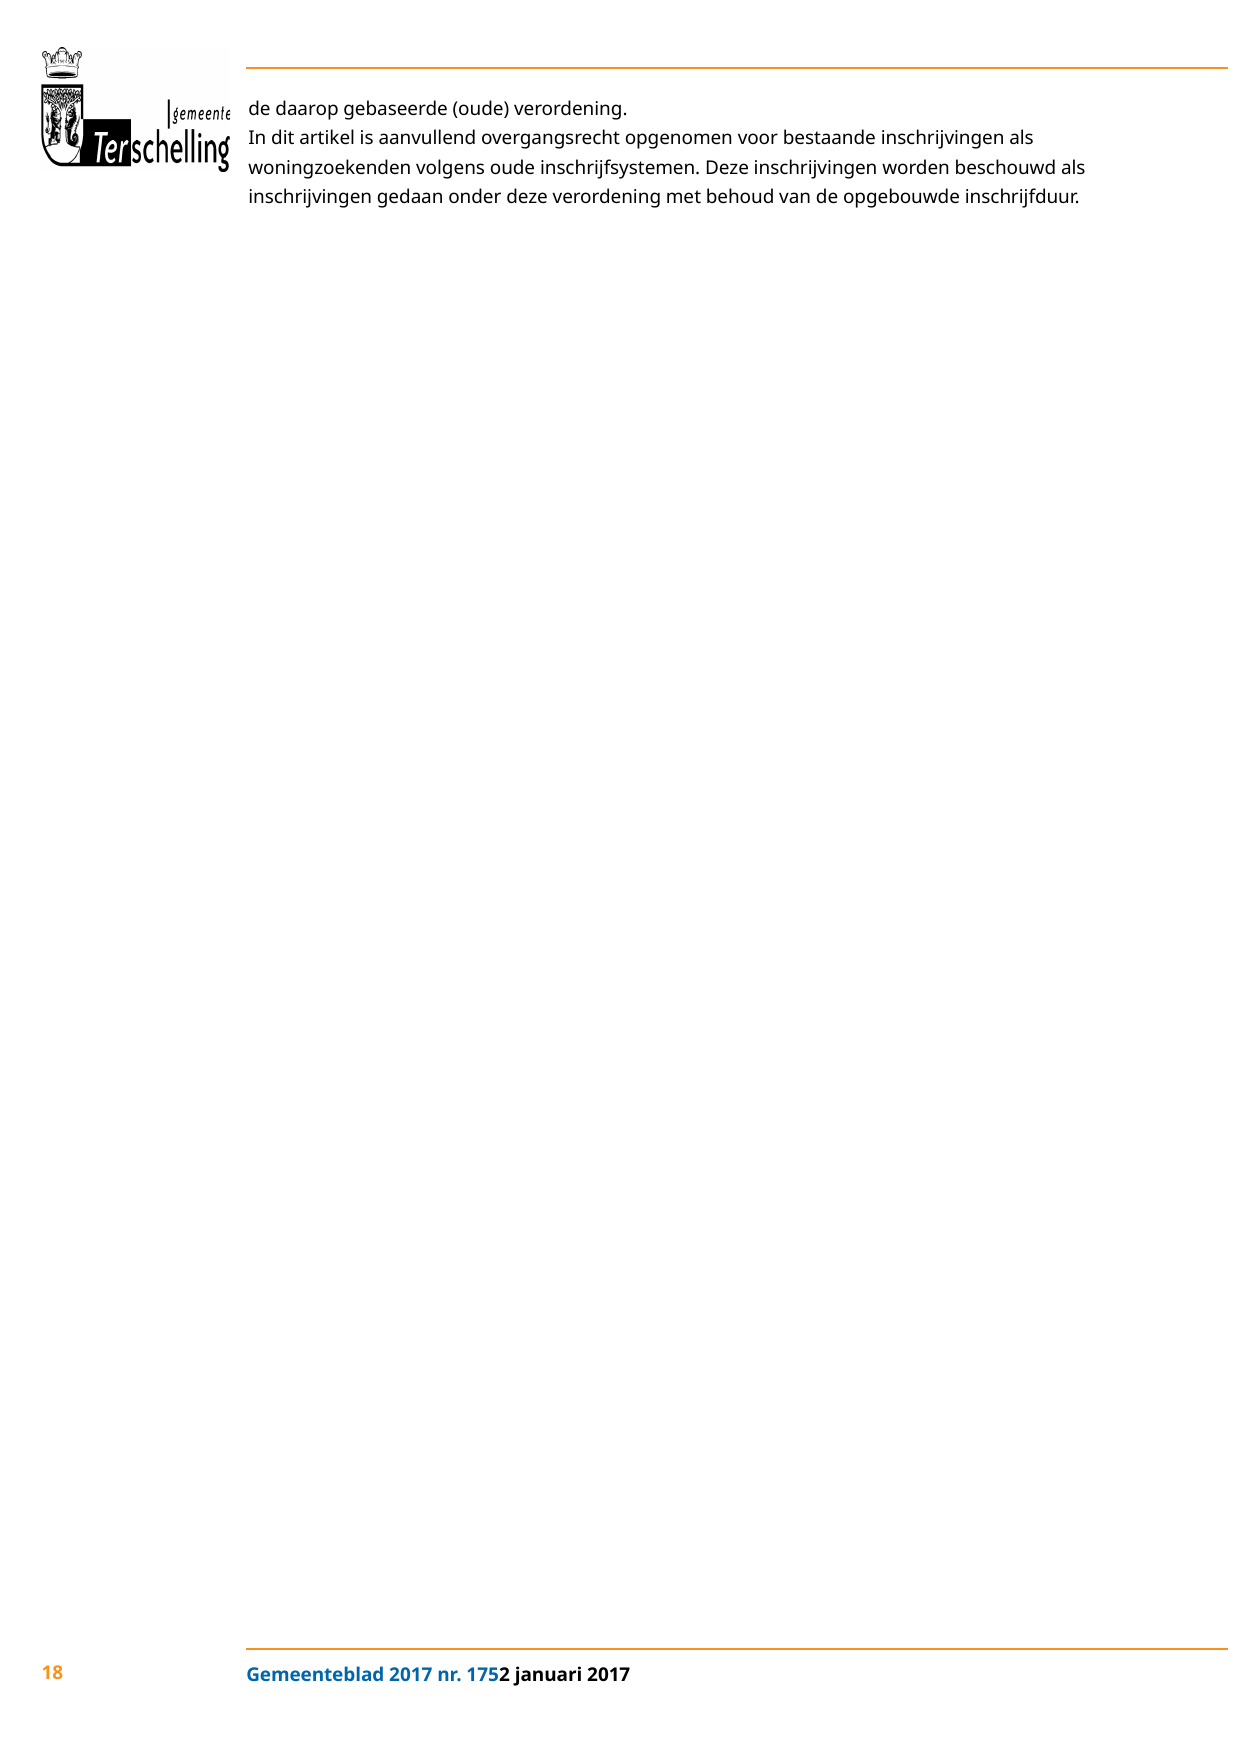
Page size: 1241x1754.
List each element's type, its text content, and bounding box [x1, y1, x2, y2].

picture [41, 47, 231, 172]
text de daarop gebaseerde (oude) verordening. [248, 95, 1152, 121]
text In dit artikel is aanvullend overgangsrecht opgenomen voor bestaande inschrijvingen als woningzoekenden volgens oude inschrijfsystemen. Deze inschrijvingen worden beschouwd als inschrijvingen gedaan onder deze verordening met behoud van de opgebouwde inschrijfduur. [248, 124, 1152, 209]
